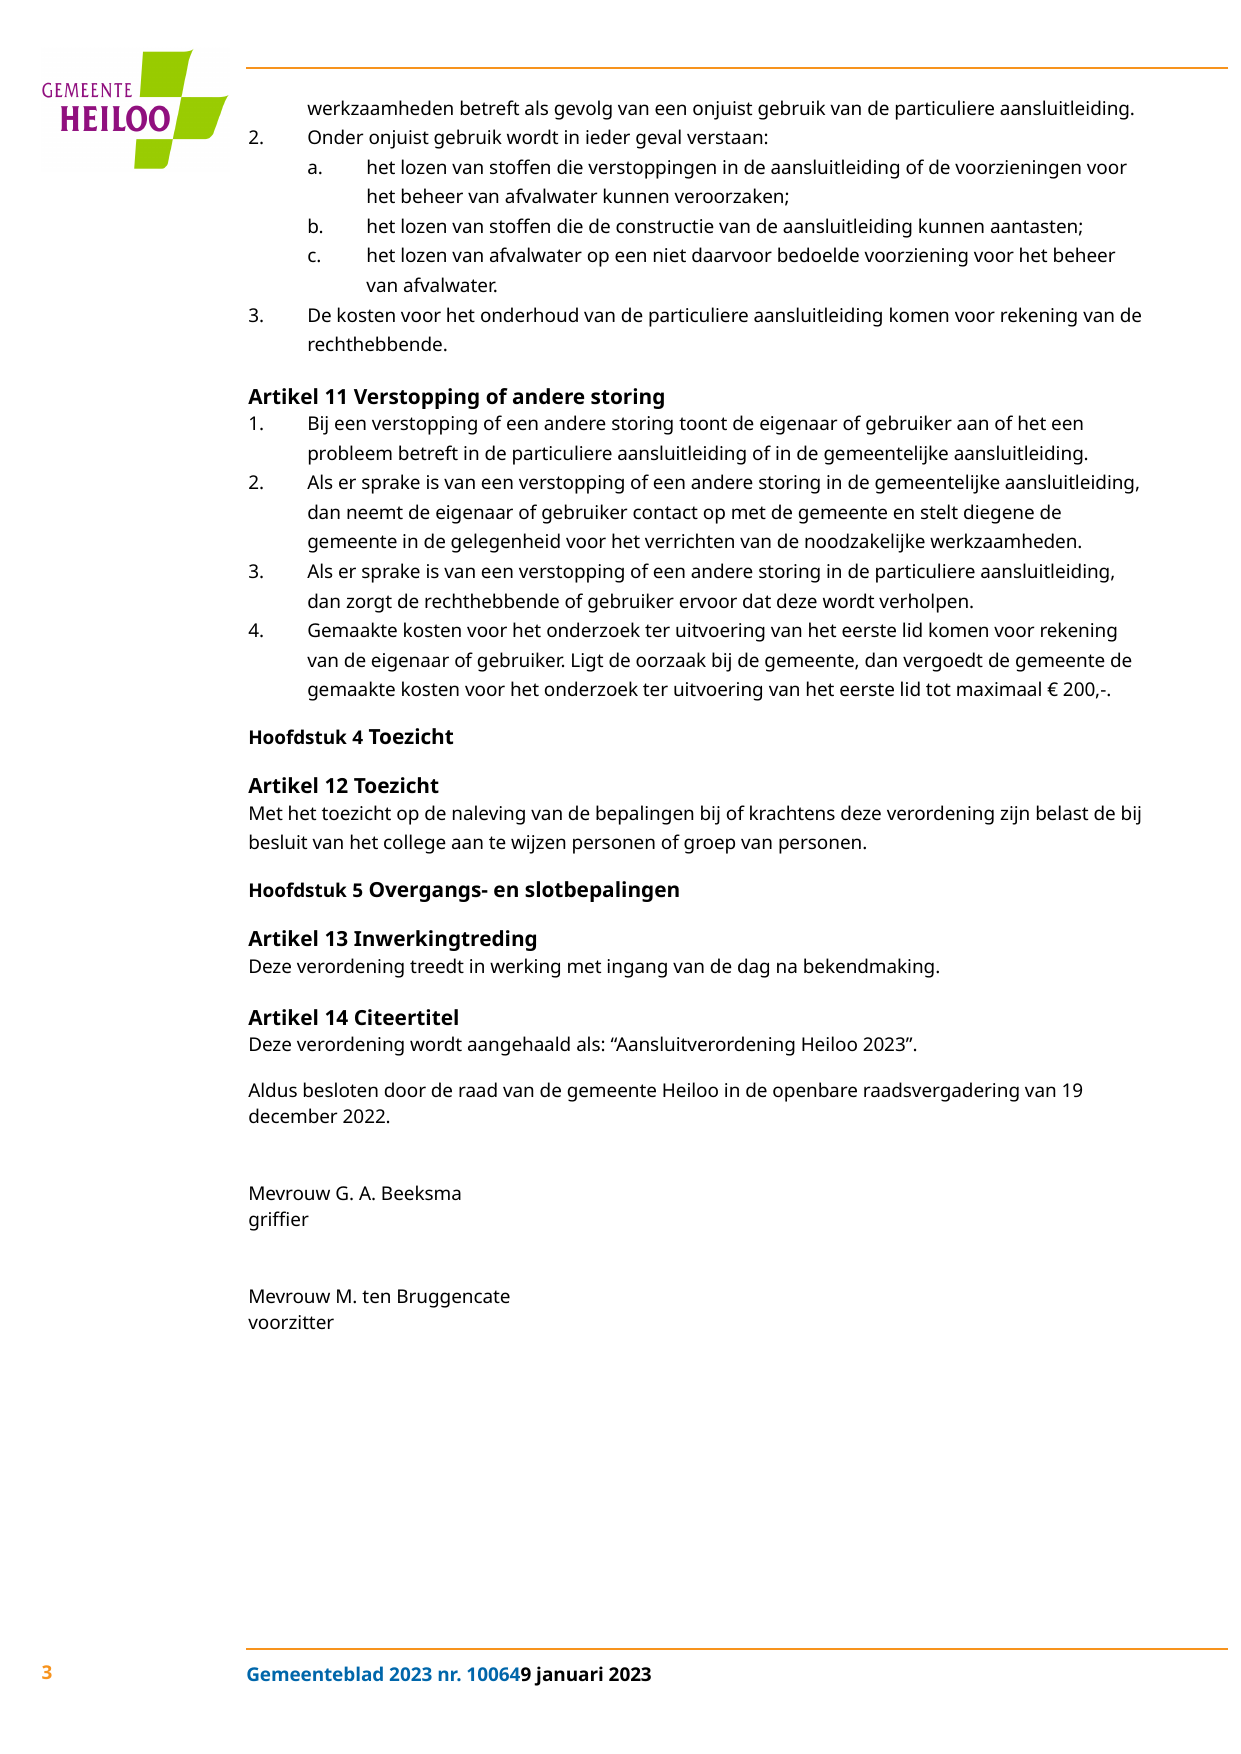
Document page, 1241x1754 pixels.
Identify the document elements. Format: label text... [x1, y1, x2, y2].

text Mevrouw M. ten Bruggencate [248, 1283, 1152, 1309]
list De kosten voor het onderhoud van de particuliere aansluitleiding komen voor rekening van de rechthebbende. [248, 302, 1152, 357]
text Hoofdstuk 5 Overgangs- en slotbepalingen [248, 875, 1152, 903]
list werkzaamheden betreft als gevolg van een onjuist gebruik van de particuliere aansluitleiding. [248, 95, 1152, 121]
text Deze verordening treedt in werking met ingang van de dag na bekendmaking. [248, 953, 1152, 978]
list het lozen van afvalwater op een niet daarvoor bedoelde voorziening voor het beheer van afvalwater. [307, 243, 1152, 298]
list Als er sprake is van een verstopping of een andere storing in de particuliere aansluitleiding, dan zorgt de rechthebbende of gebruiker ervoor dat deze wordt verholpen. [248, 558, 1152, 613]
list Als er sprake is van een verstopping of een andere storing in de gemeentelijke aansluitleiding, dan neemt de eigenaar of gebruiker contact op met de gemeente en stelt diegene de gemeente in de gelegenheid voor het verrichten van de noodzakelijke werkzaamheden. [248, 469, 1152, 554]
text Artikel 11 Verstopping of andere storing [248, 382, 1152, 410]
text Met het toezicht op de naleving van de bepalingen bij of krachtens deze verordening zijn belast de bij besluit van het college aan te wijzen personen of groep van personen. [248, 800, 1152, 855]
text Aldus besloten door de raad van de gemeente Heiloo in de openbare raadsvergadering van 19 december 2022. [248, 1077, 1152, 1129]
list Bij een verstopping of een andere storing toont de eigenaar of gebruiker aan of het een probleem betreft in de particuliere aansluitleiding of in de gemeentelijke aansluitleiding. [248, 410, 1152, 466]
text Mevrouw G. A. Beeksma [248, 1180, 1152, 1206]
text Hoofdstuk 4 Toezicht [248, 722, 1152, 751]
list het lozen van stoffen die de constructie van de aansluitleiding kunnen aantasten; [307, 213, 1152, 239]
list Gemaakte kosten voor het onderzoek ter uitvoering van het eerste lid komen voor rekening van de eigenaar of gebruiker. Ligt de oorzaak bij de gemeente, dan vergoedt de gemeente de gemaakte kosten voor het onderzoek ter uitvoering van het eerste lid tot maximaal € 200,-. [248, 617, 1152, 702]
text Artikel 12 Toezicht [248, 771, 1152, 800]
list Onder onjuist gebruik wordt in ieder geval verstaan: [248, 124, 1152, 150]
text voorzitter [248, 1309, 1152, 1334]
list het lozen van stoffen die verstoppingen in de aansluitleiding of de voorzieningen voor het beheer van afvalwater kunnen veroorzaken; [307, 154, 1152, 209]
picture [41, 47, 231, 172]
text Artikel 13 Inwerkingtreding [248, 924, 1152, 953]
text Deze verordening wordt aangehaald als: “Aansluitverordening Heiloo 2023”. [248, 1032, 1152, 1057]
text Artikel 14 Citeertitel [248, 1003, 1152, 1032]
text griffier [248, 1206, 1152, 1232]
